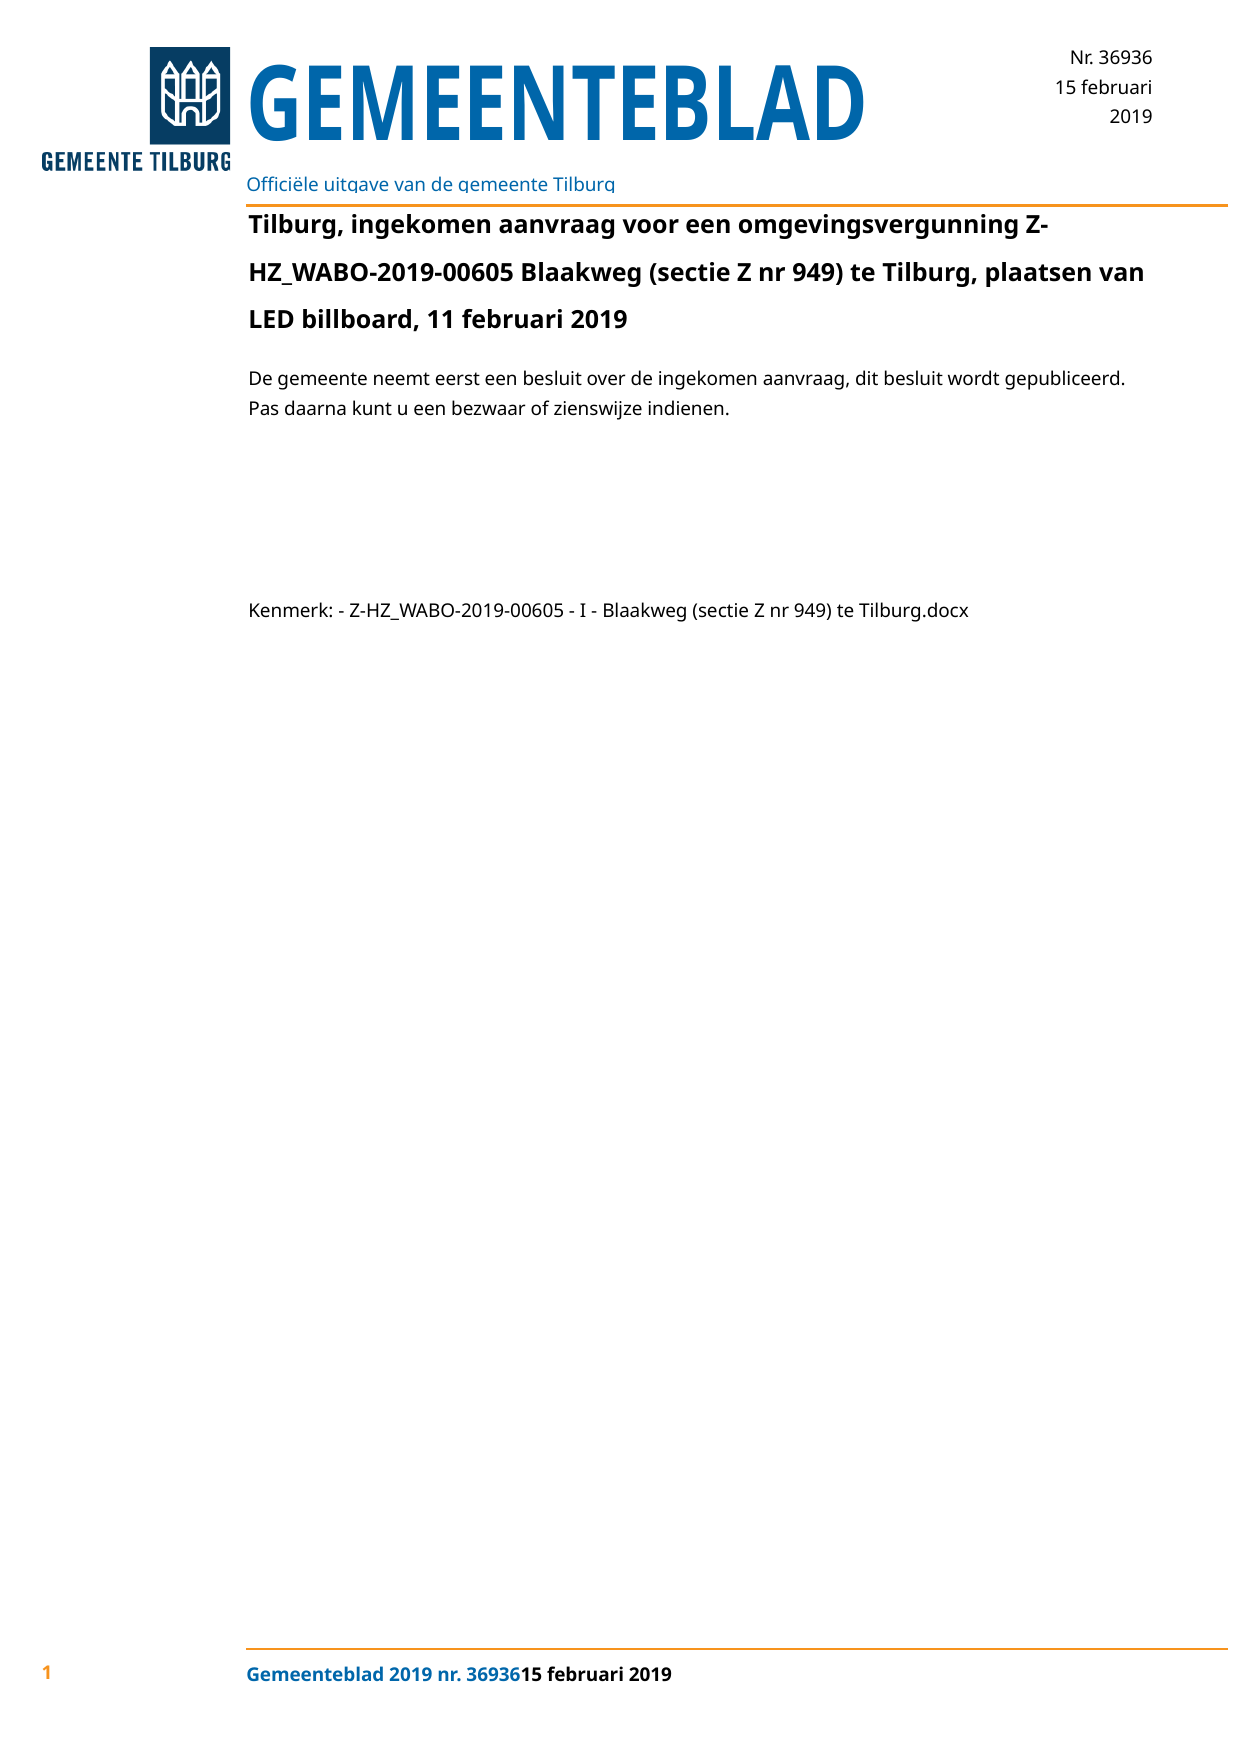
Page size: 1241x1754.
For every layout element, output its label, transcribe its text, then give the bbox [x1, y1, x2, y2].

text Tilburg, ingekomen aanvraag voor een omgevingsvergunning Z-HZ_WABO-2019-00605 Blaakweg (sectie Z nr 949) te Tilburg, plaatsen van LED billboard, 11 februari 2019 [248, 207, 1152, 336]
text Kenmerk: - Z-HZ_WABO-2019-00605 - I - Blaakweg (sectie Z nr 949) te Tilburg.docx [248, 597, 1152, 622]
picture [41, 47, 231, 172]
text De gemeente neemt eerst een besluit over de ingekomen aanvraag, dit besluit wordt gepubliceerd. Pas daarna kunt u een bezwaar of zienswijze indienen. [248, 366, 1152, 421]
